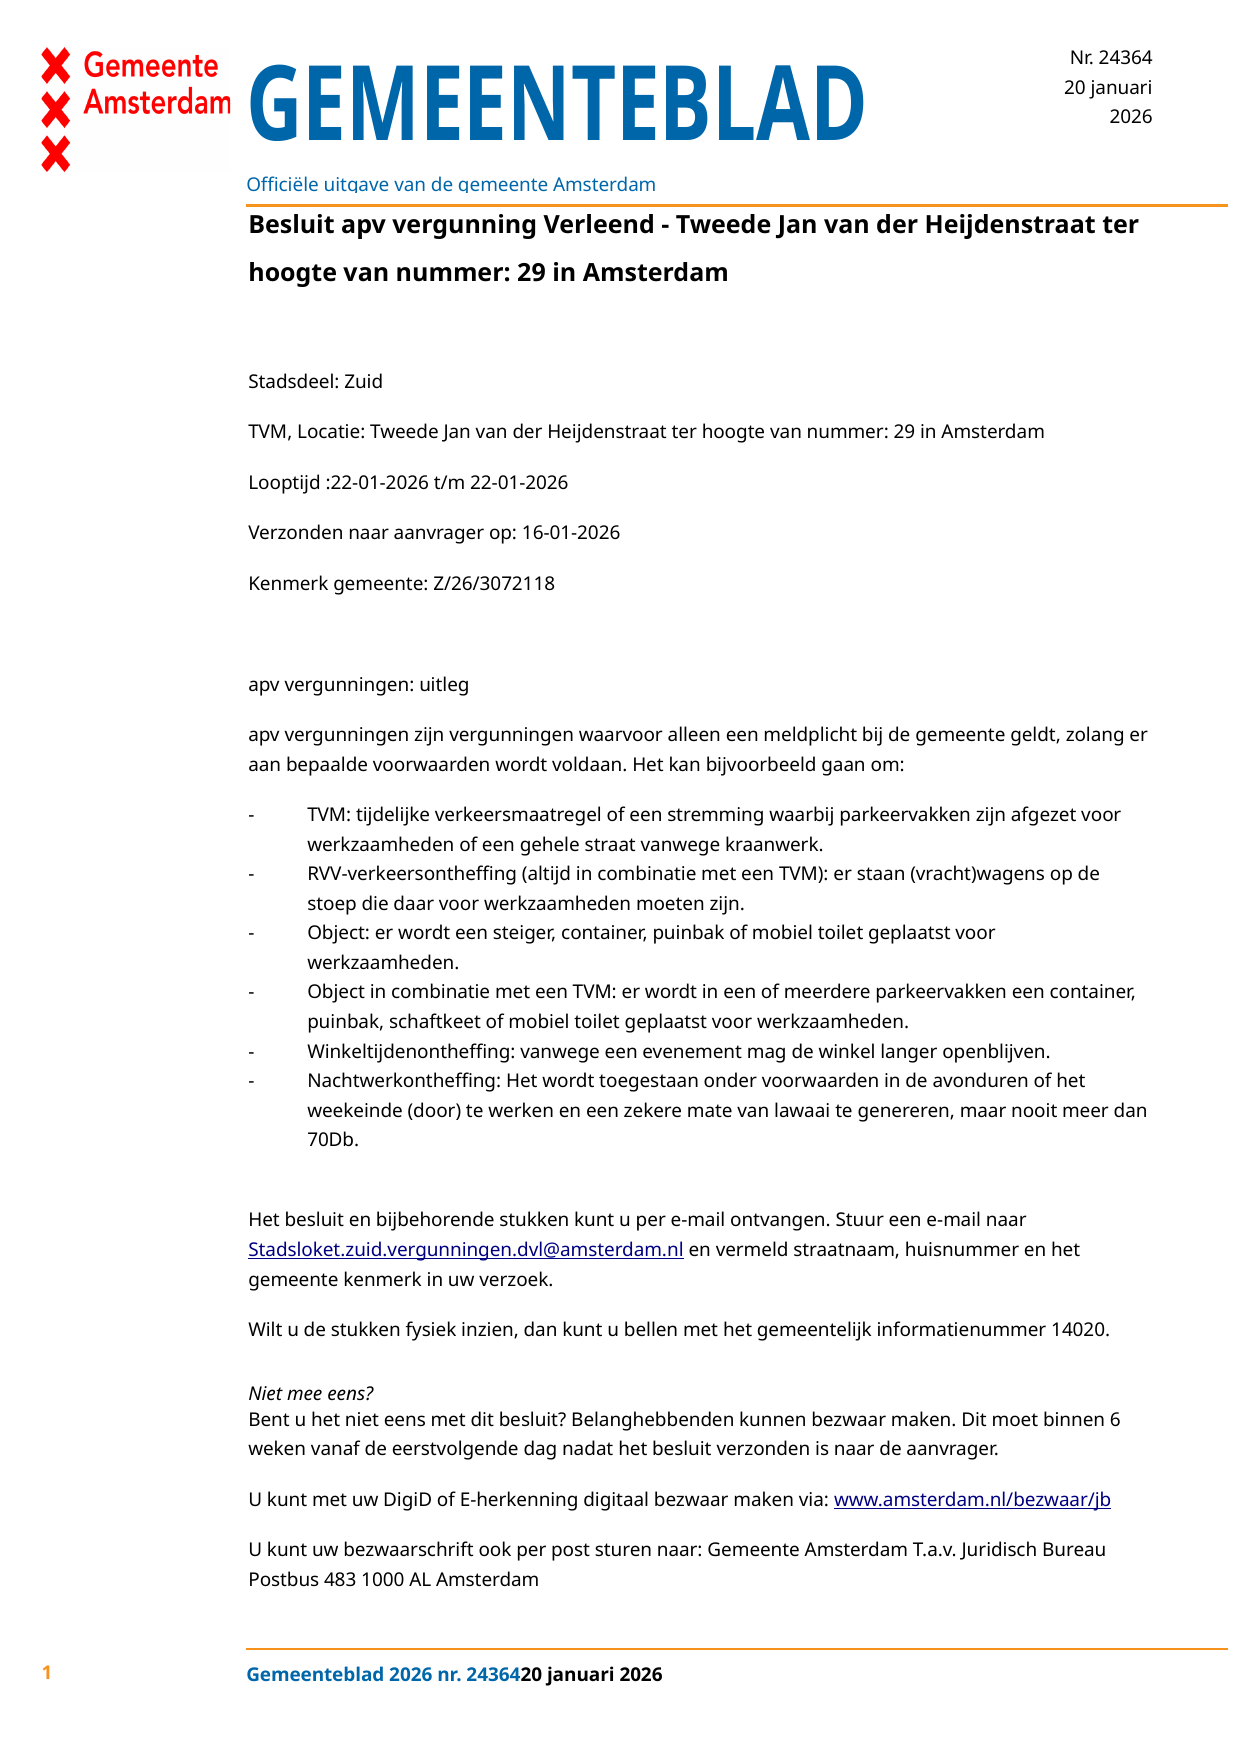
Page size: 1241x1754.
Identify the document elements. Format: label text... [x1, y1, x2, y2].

text Niet mee eens? [248, 1380, 1152, 1406]
text TVM, Locatie: Tweede Jan van der Heijdenstraat ter hoogte van nummer: 29 in Amsterdam [248, 419, 1152, 444]
text Bent u het niet eens met dit besluit? Belanghebbenden kunnen bezwaar maken. Dit moet binnen 6 weken vanaf de eerstvolgende dag nadat het besluit verzonden is naar de aanvrager. [248, 1406, 1152, 1461]
text Het besluit en bijbehorende stukken kunt u per e-mail ontvangen. Stuur een e-mail naar Stadsloket.zuid.vergunningen.dvl@amsterdam.nl en vermeld straatnaam, huisnummer en het gemeente kenmerk in uw verzoek. [248, 1207, 1152, 1292]
text apv vergunningen: uitleg [248, 671, 1152, 697]
list Winkeltijdenontheffing: vanwege een evenement mag de winkel langer openblijven. [248, 1038, 1152, 1064]
text Looptijd :22-01-2026 t/m 22-01-2026 [248, 469, 1152, 495]
text Verzonden naar aanvrager op: 16-01-2026 [248, 519, 1152, 545]
picture [41, 47, 231, 172]
text U kunt uw bezwaarschrift ook per post sturen naar: Gemeente Amsterdam T.a.v. Juridisch Bureau Postbus 483 1000 AL Amsterdam [248, 1536, 1152, 1592]
list Object: er wordt een steiger, container, puinbak of mobiel toilet geplaatst voor werkzaamheden. [248, 919, 1152, 975]
list RVV-verkeersontheffing (altijd in combinatie met een TVM): er staan (vracht)wagens op de stoep die daar voor werkzaamheden moeten zijn. [248, 860, 1152, 916]
list Object in combinatie met een TVM: er wordt in een of meerdere parkeervakken een container, puinbak, schaftkeet of mobiel toilet geplaatst voor werkzaamheden. [248, 979, 1152, 1034]
list Nachtwerkontheffing: Het wordt toegestaan onder voorwaarden in de avonduren of het weekeinde (door) te werken en een zekere mate van lawaai te genereren, maar nooit meer dan 70Db. [248, 1067, 1152, 1152]
text Kenmerk gemeente: Z/26/3072118 [248, 570, 1152, 596]
text apv vergunningen zijn vergunningen waarvoor alleen een meldplicht bij de gemeente geldt, zolang er aan bepaalde voorwaarden wordt voldaan. Het kan bijvoorbeeld gaan om: [248, 721, 1152, 777]
text Besluit apv vergunning Verleend - Tweede Jan van der Heijdenstraat ter hoogte van nummer: 29 in Amsterdam [248, 207, 1152, 288]
text Stadsdeel: Zuid [248, 368, 1152, 394]
text Wilt u de stukken fysiek inzien, dan kunt u bellen met het gemeentelijk informatienummer 14020. [248, 1316, 1152, 1342]
list TVM: tijdelijke verkeersmaatregel of een stremming waarbij parkeervakken zijn afgezet voor werkzaamheden of een gehele straat vanwege kraanwerk. [248, 801, 1152, 857]
text U kunt met uw DigiD of E-herkenning digitaal bezwaar maken via: www.amsterdam.nl/bezwaar/jb [248, 1486, 1152, 1512]
